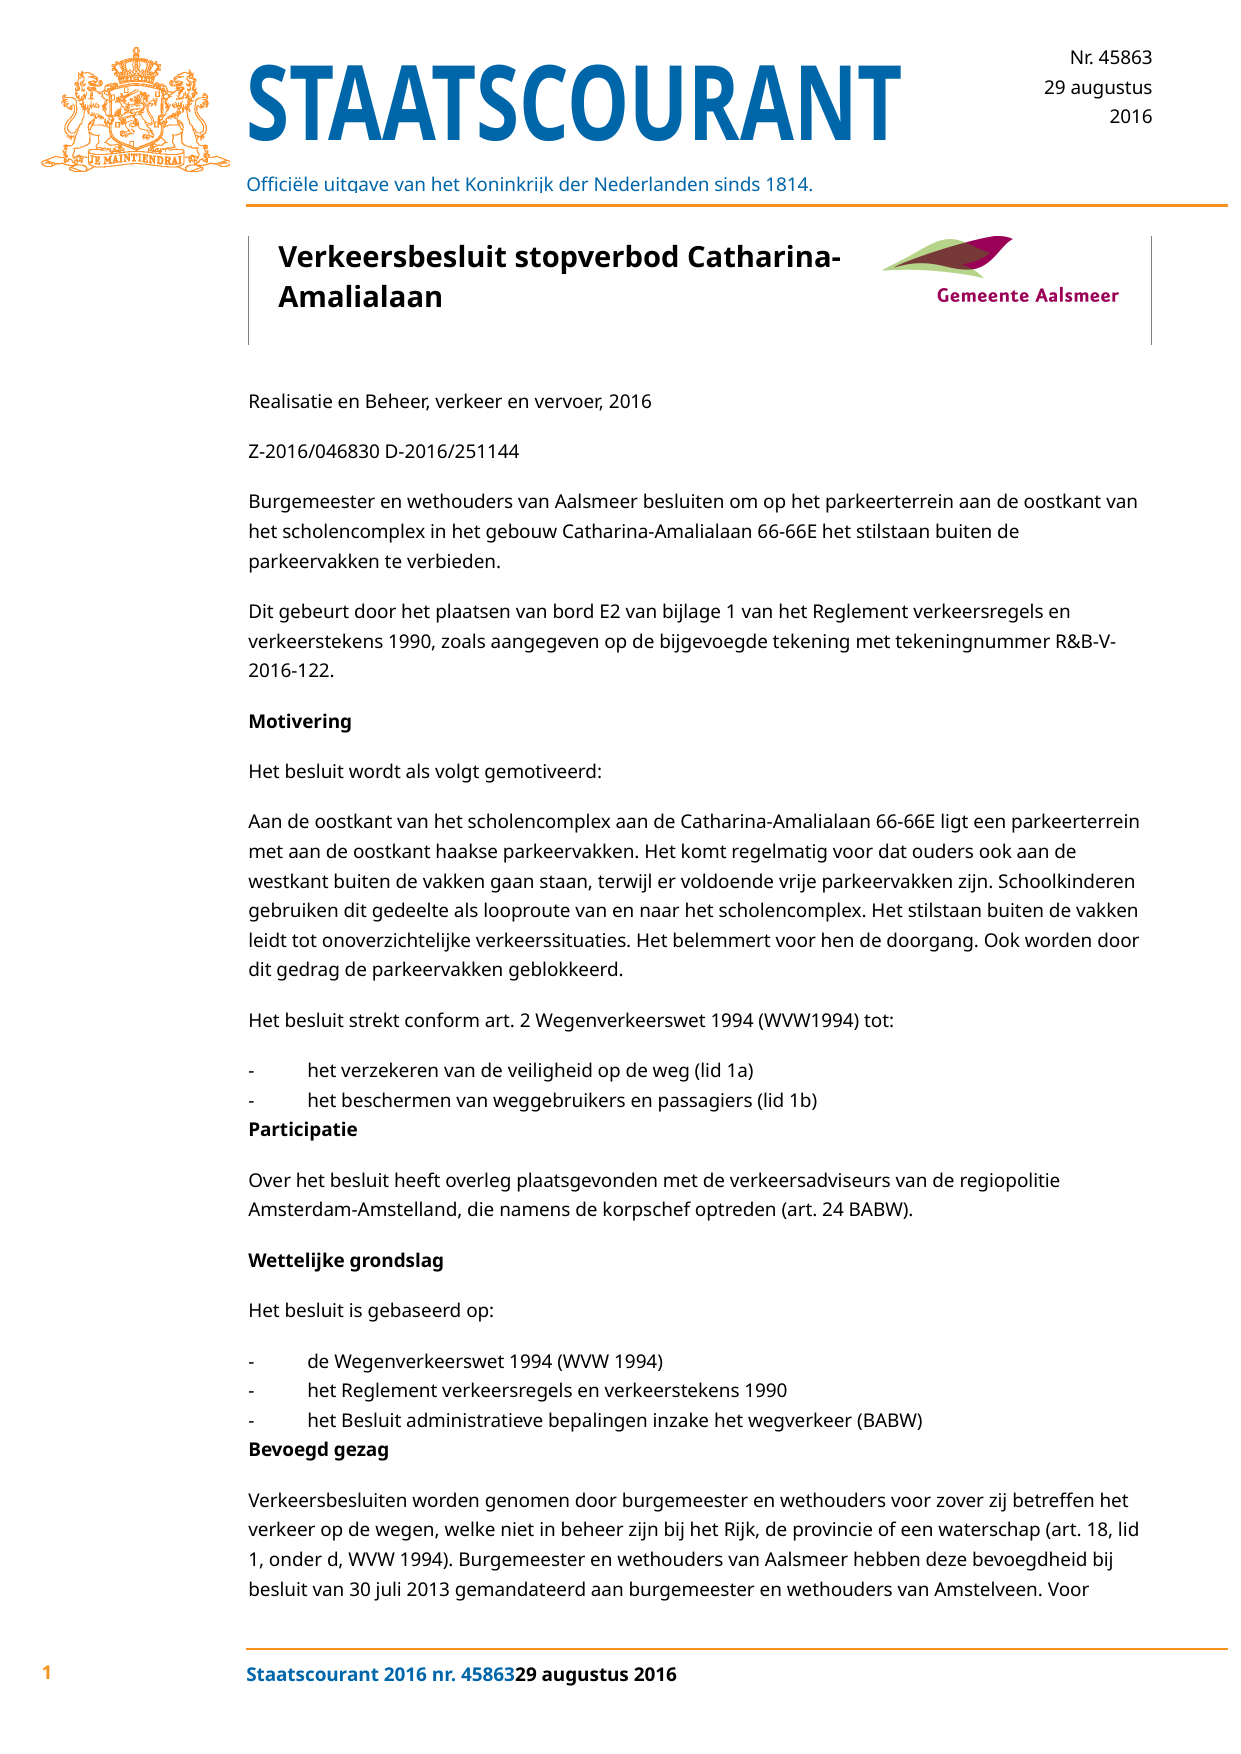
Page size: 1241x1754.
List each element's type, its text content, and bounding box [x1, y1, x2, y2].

text Aan de oostkant van het scholencomplex aan de Catharina-Amalialaan 66-66E ligt een parkeerterrein met aan de oostkant haakse parkeervakken. Het komt regelmatig voor dat ouders ook aan de westkant buiten de vakken gaan staan, terwijl er voldoende vrije parkeervakken zijn. Schoolkinderen gebruiken dit gedeelte als looproute van en naar het scholencomplex. Het stilstaan buiten de vakken leidt tot onoverzichtelijke verkeerssituaties. Het belemmert voor hen de doorgang. Ook worden door dit gedrag de parkeervakken geblokkeerd. [248, 809, 1152, 982]
text Het besluit strekt conform art. 2 Wegenverkeerswet 1994 (WVW1994) tot: [248, 1007, 1152, 1033]
text Bevoegd gezag [248, 1437, 1152, 1462]
text Motivering [248, 708, 1152, 734]
text Realisatie en Beheer, verkeer en vervoer, 2016 [248, 388, 1152, 414]
list de Wegenverkeerswet 1994 (WVW 1994) [248, 1348, 1152, 1374]
list het Besluit administratieve bepalingen inzake het wegverkeer (BABW) [248, 1407, 1152, 1433]
list het beschermen van weggebruikers en passagiers (lid 1b) [248, 1087, 1152, 1113]
text Het besluit is gebaseerd op: [248, 1297, 1152, 1323]
text Over het besluit heeft overleg plaatsgevonden met de verkeersadviseurs van de regiopolitie Amsterdam-Amstelland, die namens de korpschef optreden (art. 24 BABW). [248, 1167, 1152, 1222]
list het verzekeren van de veiligheid op de weg (lid 1a) [248, 1057, 1152, 1083]
list het Reglement verkeersregels en verkeerstekens 1990 [248, 1377, 1152, 1403]
text Wettelijke grondslag [248, 1247, 1152, 1273]
text Participatie [248, 1117, 1152, 1142]
text Dit gebeurt door het plaatsen van bord E2 van bijlage 1 van het Reglement verkeersregels en verkeerstekens 1990, zoals aangegeven op de bijgevoegde tekening met tekeningnummer R&B-V-2016-122. [248, 598, 1152, 683]
text Z-2016/046830 D-2016/251144 [248, 438, 1152, 464]
text Verkeersbesluiten worden genomen door burgemeester en wethouders voor zover zij betreffen het verkeer op de wegen, welke niet in beheer zijn bij het Rijk, de provincie of een waterschap (art. 18, lid 1, onder d, WVW 1994). Burgemeester en wethouders van Aalsmeer hebben deze bevoegdheid bij besluit van 30 juli 2013 gemandateerd aan burgemeester en wethouders van Amstelveen. Voor [248, 1487, 1152, 1602]
picture [882, 236, 1119, 302]
picture [41, 47, 231, 172]
text Het besluit wordt als volgt gemotiveerd: [248, 758, 1152, 784]
table_header Verkeersbesluit stopverbod Catharina-Amalialaan [249, 236, 850, 345]
text Burgemeester en wethouders van Aalsmeer besluiten om op het parkeerterrein aan de oostkant van het scholencomplex in het gebouw Catharina-Amalialaan 66-66E het stilstaan buiten de parkeervakken te verbieden. [248, 489, 1152, 574]
table_header [850, 236, 1151, 345]
